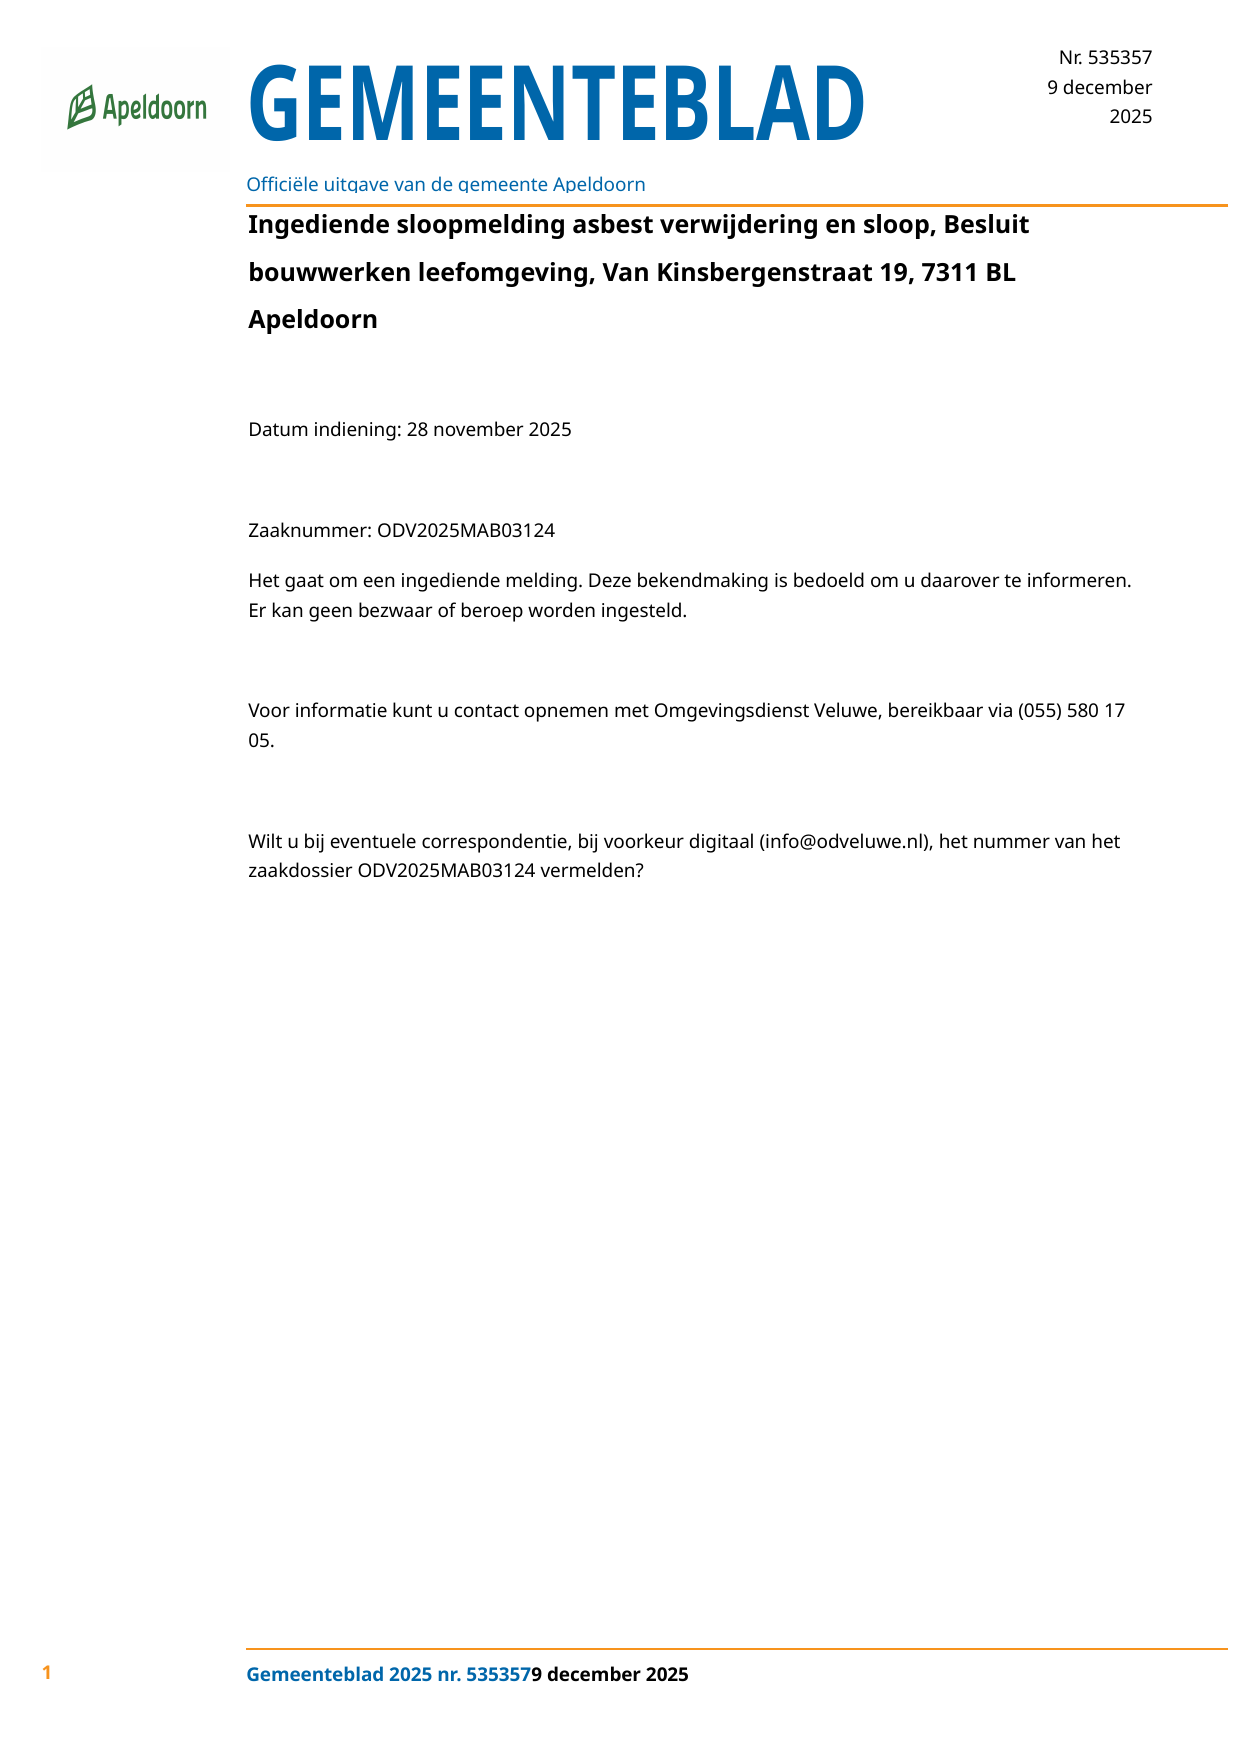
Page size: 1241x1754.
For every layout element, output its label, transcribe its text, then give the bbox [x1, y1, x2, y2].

text Het gaat om een ingediende melding. Deze bekendmaking is bedoeld om u daarover te informeren. Er kan geen bezwaar of beroep worden ingesteld. [248, 567, 1152, 622]
text Datum indiening: 28 november 2025 [248, 416, 1152, 442]
text Wilt u bij eventuele correspondentie, bij voorkeur digitaal (info@odveluwe.nl), het nummer van het zaakdossier ODV2025MAB03124 vermelden? [248, 828, 1152, 883]
text Zaaknummer: ODV2025MAB03124 [248, 517, 1152, 542]
text Ingediende sloopmelding asbest verwijdering en sloop, Besluit bouwwerken leefomgeving, Van Kinsbergenstraat 19, 7311 BL Apeldoorn [248, 207, 1152, 336]
picture [41, 47, 231, 172]
text Voor informatie kunt u contact opnemen met Omgevingsdienst Veluwe, bereikbaar via (055) 580 17 05. [248, 698, 1152, 753]
